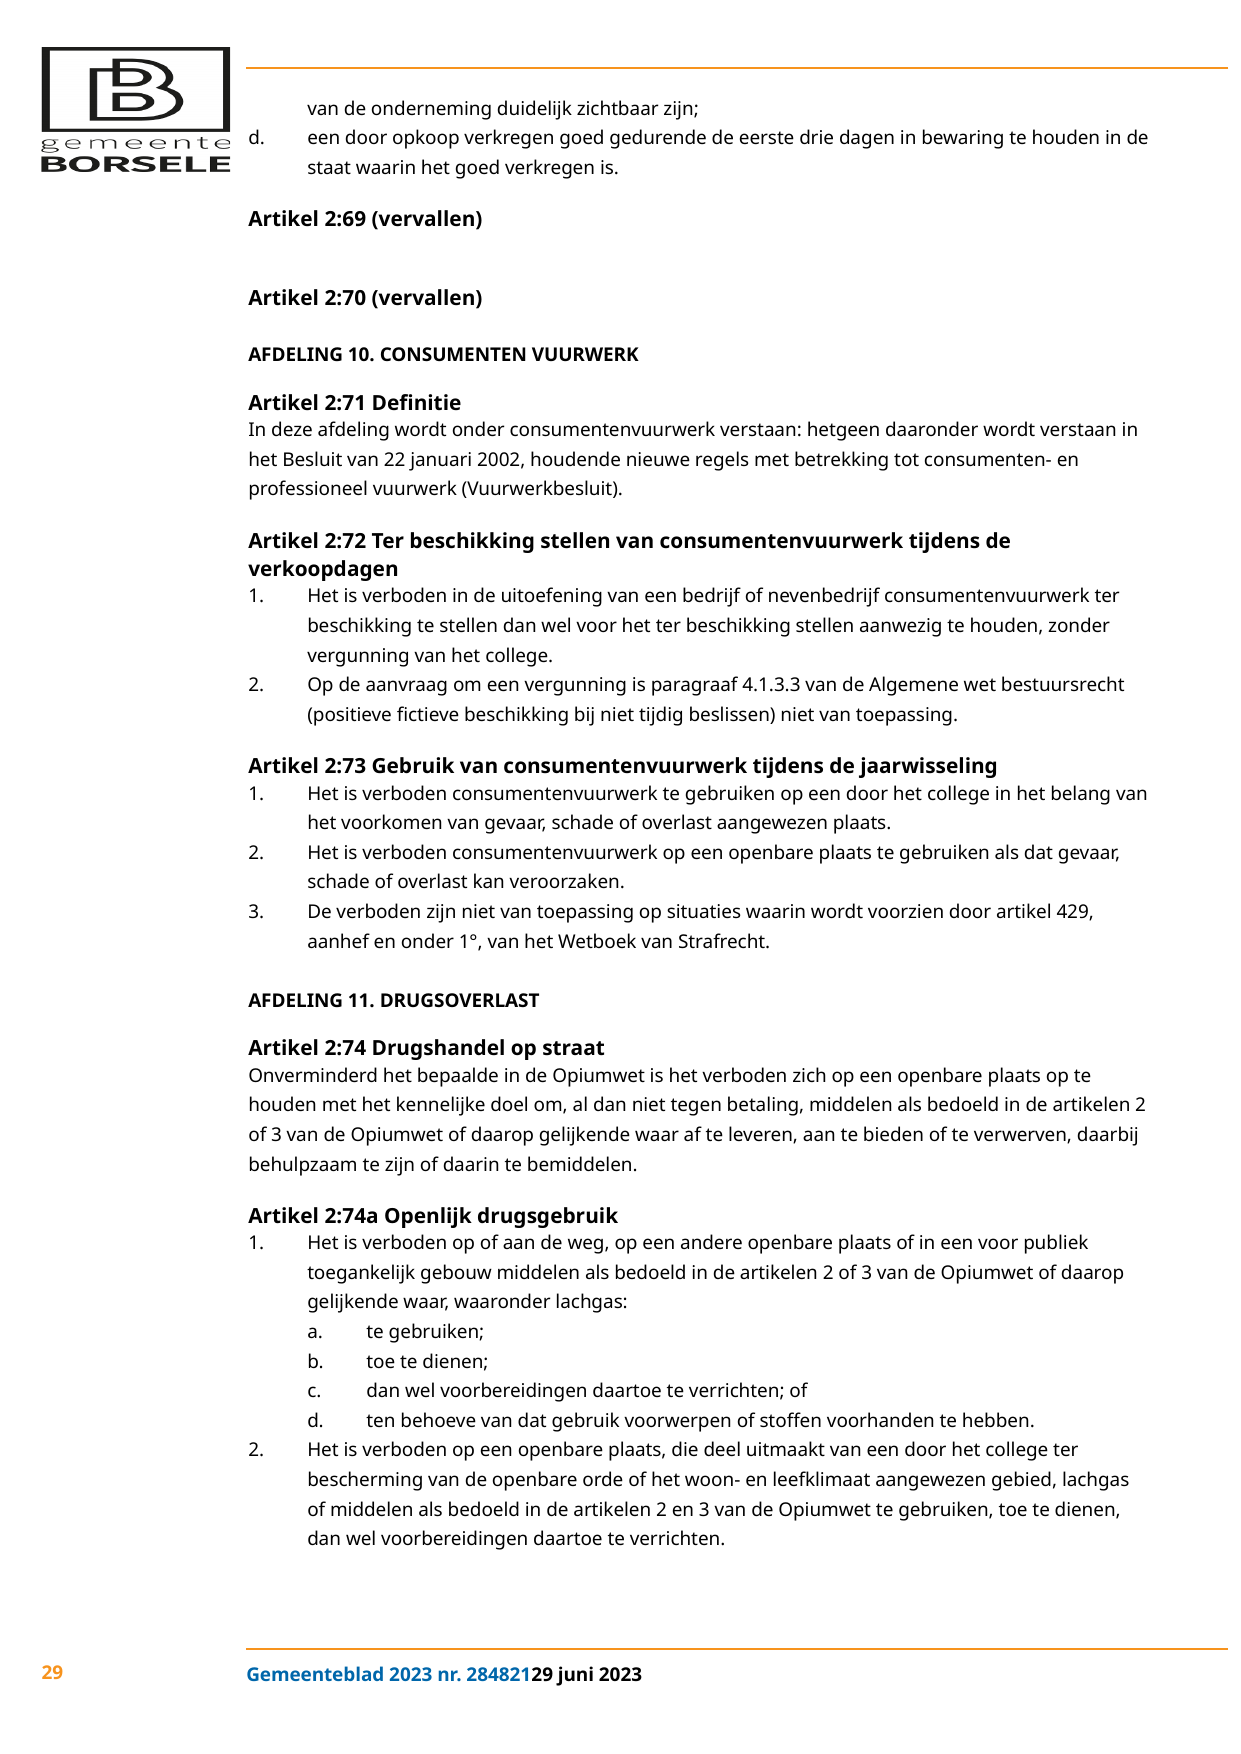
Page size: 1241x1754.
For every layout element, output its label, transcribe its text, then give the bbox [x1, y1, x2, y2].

text Artikel 2:72 Ter beschikking stellen van consumentenvuurwerk tijdens de verkoopdagen [248, 526, 1152, 583]
list De verboden zijn niet van toepassing op situaties waarin wordt voorzien door artikel 429, aanhef en onder 1°, van het Wetboek van Strafrecht. [248, 898, 1152, 953]
text Artikel 2:74a Openlijk drugsgebruik [248, 1201, 1152, 1229]
list Het is verboden consumentenvuurwerk te gebruiken op een door het college in het belang van het voorkomen van gevaar, schade of overlast aangewezen plaats. [248, 780, 1152, 835]
text Onverminderd het bepaalde in de Opiumwet is het verboden zich op een openbare plaats op te houden met het kennelijke doel om, al dan niet tegen betaling, middelen als bedoeld in de artikelen 2 of 3 van de Opiumwet of daarop gelijkende waar af te leveren, aan te bieden of te verwerven, daarbij behulpzaam te zijn of daarin te bemiddelen. [248, 1062, 1152, 1176]
text In deze afdeling wordt onder consumentenvuurwerk verstaan: hetgeen daaronder wordt verstaan in het Besluit van 22 januari 2002, houdende nieuwe regels met betrekking tot consumenten- en professioneel vuurwerk (Vuurwerkbesluit). [248, 416, 1152, 501]
list toe te dienen; [307, 1348, 1152, 1374]
list Het is verboden consumentenvuurwerk op een openbare plaats te gebruiken als dat gevaar, schade of overlast kan veroorzaken. [248, 839, 1152, 894]
list dan wel voorbereidingen daartoe te verrichten; of [307, 1377, 1152, 1403]
picture [41, 47, 231, 172]
list ten behoeve van dat gebruik voorwerpen of stoffen voorhanden te hebben. [307, 1407, 1152, 1433]
list Het is verboden op of aan de weg, op een andere openbare plaats of in een voor publiek toegankelijk gebouw middelen als bedoeld in de artikelen 2 of 3 van de Opiumwet of daarop gelijkende waar, waaronder lachgas: [248, 1229, 1152, 1314]
text Artikel 2:71 Definitie [248, 388, 1152, 416]
list van de onderneming duidelijk zichtbaar zijn; [248, 95, 1152, 121]
list te gebruiken; [307, 1318, 1152, 1344]
list een door opkoop verkregen goed gedurende de eerste drie dagen in bewaring te houden in de staat waarin het goed verkregen is. [248, 124, 1152, 180]
text Artikel 2:73 Gebruik van consumentenvuurwerk tijdens de jaarwisseling [248, 751, 1152, 780]
list Het is verboden in de uitoefening van een bedrijf of nevenbedrijf consumentenvuurwerk ter beschikking te stellen dan wel voor het ter beschikking stellen aanwezig te houden, zonder vergunning van het college. [248, 583, 1152, 668]
list Het is verboden op een openbare plaats, die deel uitmaakt van een door het college ter bescherming van de openbare orde of het woon- en leefklimaat aangewezen gebied, lachgas of middelen als bedoeld in de artikelen 2 en 3 van de Opiumwet te gebruiken, toe te dienen, dan wel voorbereidingen daartoe te verrichten. [248, 1437, 1152, 1551]
text AFDELING 10. CONSUMENTEN VUURWERK [248, 341, 1152, 367]
text Artikel 2:74 Drugshandel op straat [248, 1033, 1152, 1062]
text Artikel 2:70 (vervallen) [248, 283, 1152, 312]
text AFDELING 11. DRUGSOVERLAST [248, 987, 1152, 1013]
list Op de aanvraag om een vergunning is paragraaf 4.1.3.3 van de Algemene wet bestuursrecht (positieve fictieve beschikking bij niet tijdig beslissen) niet van toepassing. [248, 671, 1152, 727]
text Artikel 2:69 (vervallen) [248, 204, 1152, 233]
